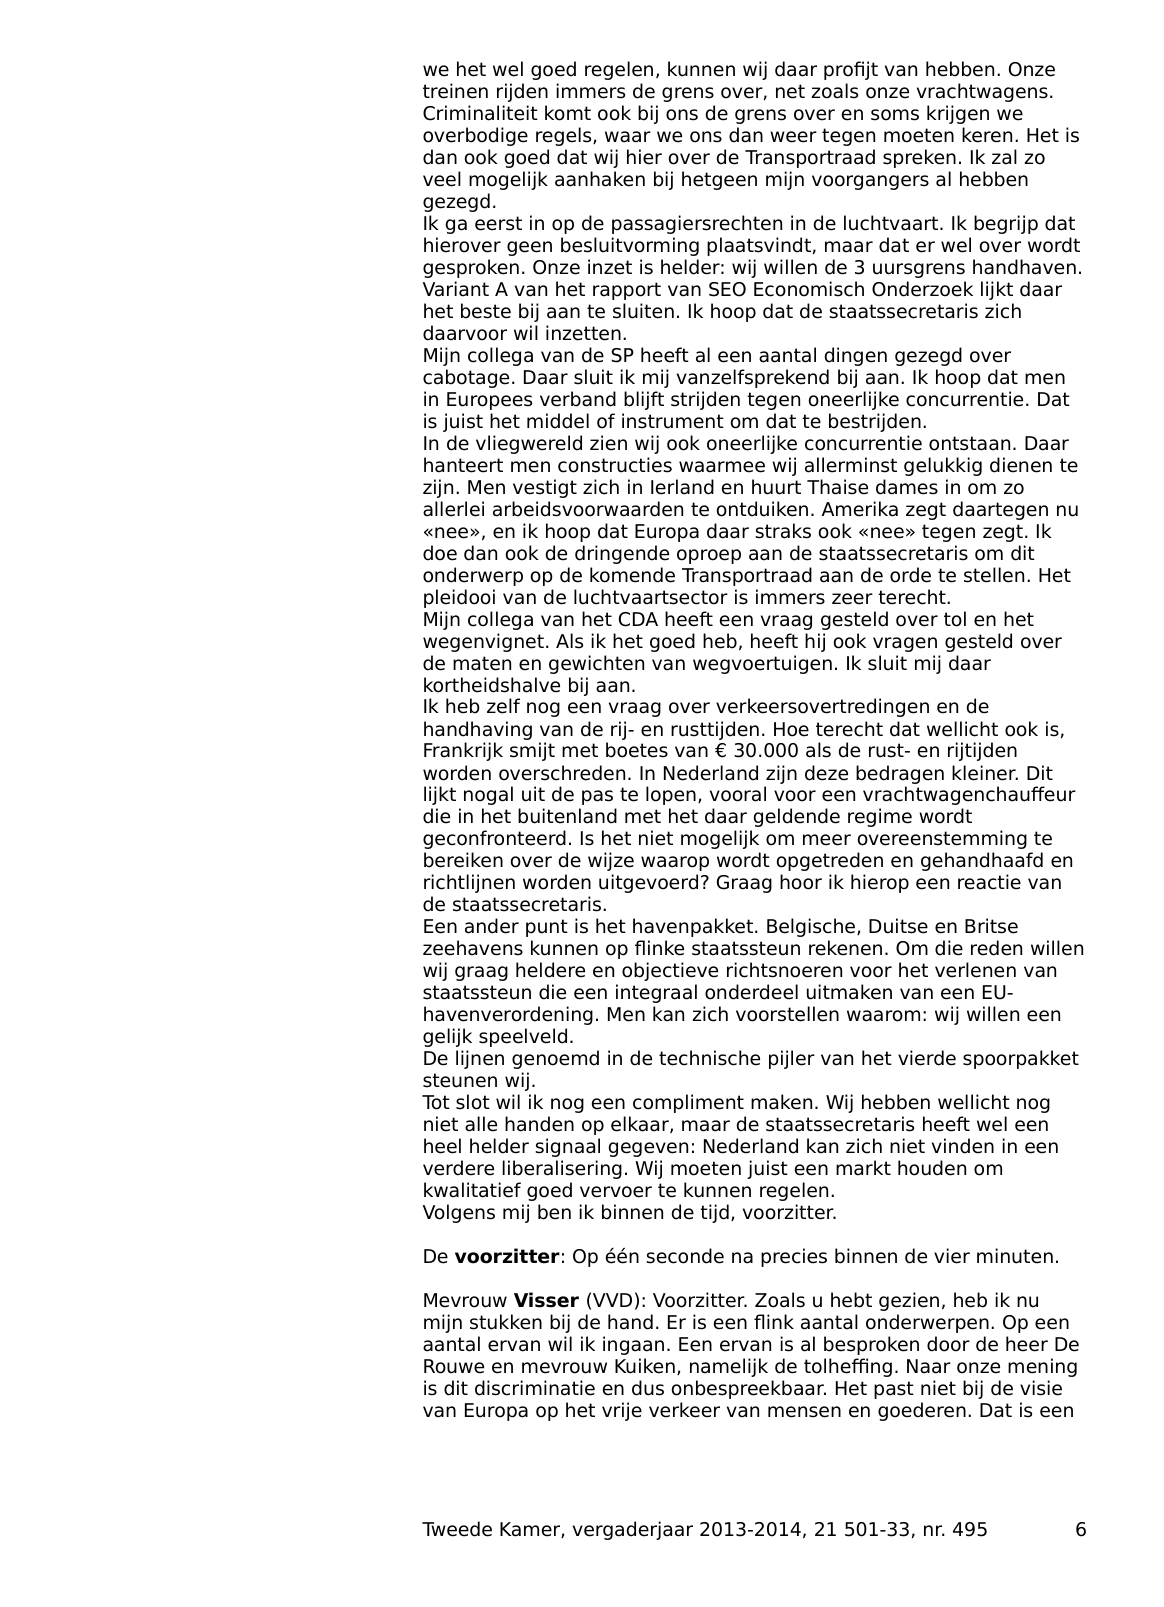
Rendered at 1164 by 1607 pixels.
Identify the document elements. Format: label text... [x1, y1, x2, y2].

text we het wel goed regelen, kunnen wij daar profijt van hebben. Onze treinen rijden immers de grens over, net zoals onze vrachtwagens. Criminaliteit komt ook bij ons de grens over en soms krijgen we overbodige regels, waar we ons dan weer tegen moeten keren. Het is dan ook goed dat wij hier over de Transportraad spreken. Ik zal zo veel mogelijk aanhaken bij hetgeen mijn voorgangers al hebben gezegd. [422, 59, 1087, 213]
text Ik ga eerst in op de passagiersrechten in de luchtvaart. Ik begrijp dat hierover geen besluitvorming plaatsvindt, maar dat er wel over wordt gesproken. Onze inzet is helder: wij willen de 3 uursgrens handhaven. Variant A van het rapport van SEO Economisch Onderzoek lijkt daar het beste bij aan te sluiten. Ik hoop dat de staatssecretaris zich daarvoor wil inzetten. [422, 213, 1087, 345]
text Een ander punt is het havenpakket. Belgische, Duitse en Britse zeehavens kunnen op flinke staatssteun rekenen. Om die reden willen wij graag heldere en objectieve richtsnoeren voor het verlenen van staatssteun die een integraal onderdeel uitmaken van een EU-havenverordening. Men kan zich voorstellen waarom: wij willen een gelijk speelveld. [422, 916, 1087, 1048]
text De lijnen genoemd in de technische pijler van het vierde spoorpakket steunen wij. [422, 1048, 1087, 1092]
text Mevrouw Visser (VVD): Voorzitter. Zoals u hebt gezien, heb ik nu mijn stukken bij de hand. Er is een flink aantal onderwerpen. Op een aantal ervan wil ik ingaan. Een ervan is al besproken door de heer De Rouwe en mevrouw Kuiken, namelijk de tolheffing. Naar onze mening is dit discriminatie en dus onbespreekbaar. Het past niet bij de visie van Europa op het vrije verkeer van mensen en goederen. Dat is een [422, 1290, 1087, 1422]
text Ik heb zelf nog een vraag over verkeersovertredingen en de handhaving van de rij- en rusttijden. Hoe terecht dat wellicht ook is, Frankrijk smijt met boetes van € 30.000 als de rust- en rijtijden worden overschreden. In Nederland zijn deze bedragen kleiner. Dit lijkt nogal uit de pas te lopen, vooral voor een vrachtwagenchauffeur die in het buitenland met het daar geldende regime wordt geconfronteerd. Is het niet mogelijk om meer overeenstemming te bereiken over de wijze waarop wordt opgetreden en gehandhaafd en richtlijnen worden uitgevoerd? Graag hoor ik hierop een reactie van de staatssecretaris. [422, 696, 1087, 916]
text Tot slot wil ik nog een compliment maken. Wij hebben wellicht nog niet alle handen op elkaar, maar de staatssecretaris heeft wel een heel helder signaal gegeven: Nederland kan zich niet vinden in een verdere liberalisering. Wij moeten juist een markt houden om kwalitatief goed vervoer te kunnen regelen. [422, 1092, 1087, 1202]
text De voorzitter: Op één seconde na precies binnen de vier minuten. [422, 1246, 1087, 1268]
text Mijn collega van de SP heeft al een aantal dingen gezegd over cabotage. Daar sluit ik mij vanzelfsprekend bij aan. Ik hoop dat men in Europees verband blijft strijden tegen oneerlijke concurrentie. Dat is juist het middel of instrument om dat te bestrijden. [422, 345, 1087, 433]
text In de vliegwereld zien wij ook oneerlijke concurrentie ontstaan. Daar hanteert men constructies waarmee wij allerminst gelukkig dienen te zijn. Men vestigt zich in Ierland en huurt Thaise dames in om zo allerlei arbeidsvoorwaarden te ontduiken. Amerika zegt daartegen nu «nee», en ik hoop dat Europa daar straks ook «nee» tegen zegt. Ik doe dan ook de dringende oproep aan de staatssecretaris om dit onderwerp op de komende Transportraad aan de orde te stellen. Het pleidooi van de luchtvaartsector is immers zeer terecht. [422, 433, 1087, 608]
text Volgens mij ben ik binnen de tijd, voorzitter. [422, 1202, 1087, 1224]
text Mijn collega van het CDA heeft een vraag gesteld over tol en het wegenvignet. Als ik het goed heb, heeft hij ook vragen gesteld over de maten en gewichten van wegvoertuigen. Ik sluit mij daar kortheidshalve bij aan. [422, 608, 1087, 696]
